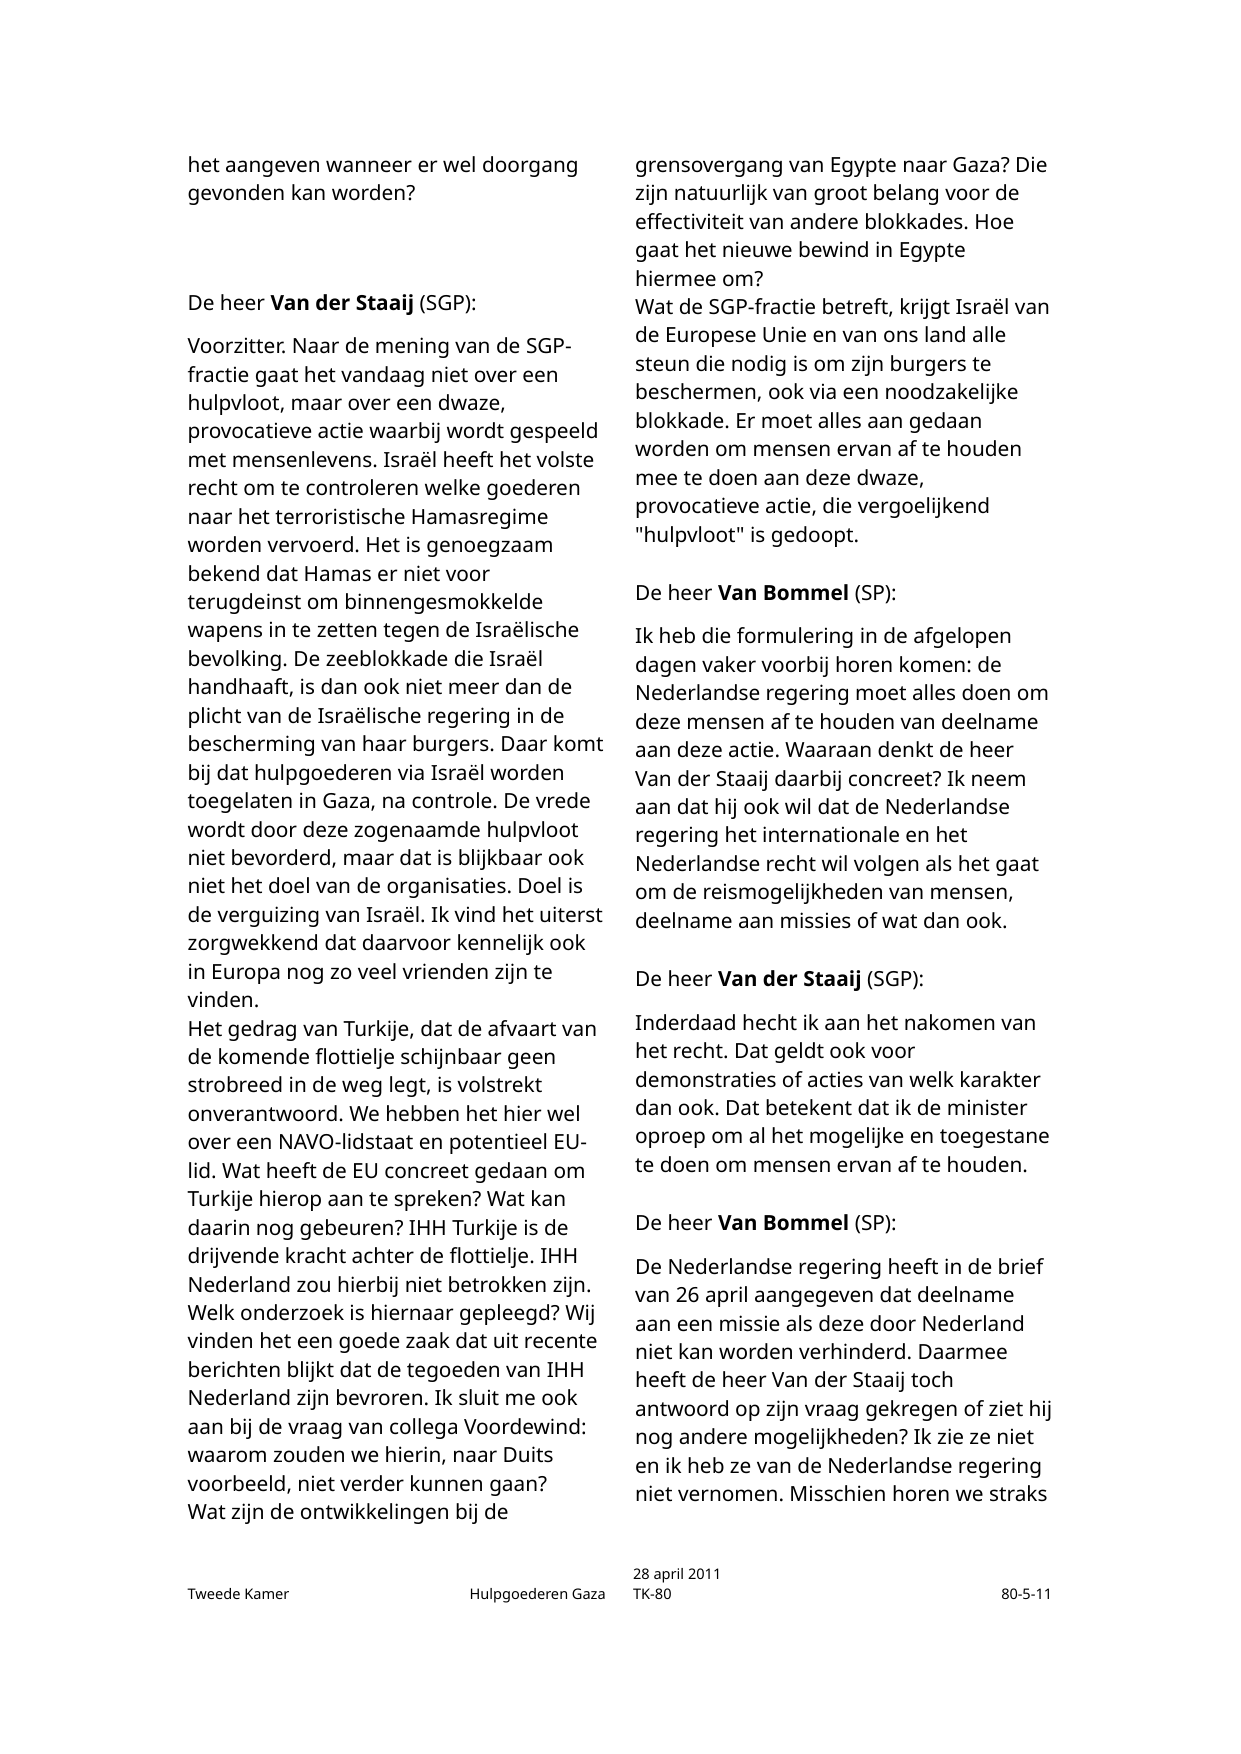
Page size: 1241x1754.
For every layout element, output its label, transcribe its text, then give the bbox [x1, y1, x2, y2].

text De heer Van Bommel (SP): [635, 578, 1053, 607]
text De heer Van der Staaij (SGP): [187, 288, 605, 316]
text Ik heb die formulering in de afgelopen dagen vaker voorbij horen komen: de Nederlandse regering moet alles doen om deze mensen af te houden van deelname aan deze actie. Waaraan denkt de heer Van der Staaij daarbij concreet? Ik neem aan dat hij ook wil dat de Nederlandse regering het internationale en het Nederlandse recht wil volgen als het gaat om de reismogelijkheden van mensen, deelname aan missies of wat dan ook. [635, 622, 1053, 934]
text het aangeven wanneer er wel doorgang gevonden kan worden? [187, 150, 605, 207]
text Wat de SGP-fractie betreft, krijgt Israël van de Europese Unie en van ons land alle steun die nodig is om zijn burgers te beschermen, ook via een noodzakelijke blokkade. Er moet alles aan gedaan worden om mensen ervan af te houden mee te doen aan deze dwaze, provocatieve actie, die vergoelijkend "hulpvloot" is gedoopt. [635, 292, 1053, 548]
text Inderdaad hecht ik aan het nakomen van het recht. Dat geldt ook voor demonstraties of acties van welk karakter dan ook. Dat betekent dat ik de minister oproep om al het mogelijke en toegestane te doen om mensen ervan af te houden. [635, 1008, 1053, 1178]
text De heer Van Bommel (SP): [635, 1208, 1053, 1237]
text Wat zijn de ontwikkelingen bij de [187, 1497, 605, 1526]
text grensovergang van Egypte naar Gaza? Die zijn natuurlijk van groot belang voor de effectiviteit van andere blokkades. Hoe gaat het nieuwe bewind in Egypte hiermee om? [635, 150, 1053, 292]
text Het gedrag van Turkije, dat de afvaart van de komende flottielje schijnbaar geen strobreed in de weg legt, is volstrekt onverantwoord. We hebben het hier wel over een NAVO-lidstaat en potentieel EU-lid. Wat heeft de EU concreet gedaan om Turkije hierop aan te spreken? Wat kan daarin nog gebeuren? IHH Turkije is de drijvende kracht achter de flottielje. IHH Nederland zou hierbij niet betrokken zijn. Welk onderzoek is hiernaar gepleegd? Wij vinden het een goede zaak dat uit recente berichten blijkt dat de tegoeden van IHH Nederland zijn bevroren. Ik sluit me ook aan bij de vraag van collega Voordewind: waarom zouden we hierin, naar Duits voorbeeld, niet verder kunnen gaan? [187, 1014, 605, 1497]
text  [187, 237, 605, 265]
text De Nederlandse regering heeft in de brief van 26 april aangegeven dat deelname aan een missie als deze door Nederland niet kan worden verhinderd. Daarmee heeft de heer Van der Staaij toch antwoord op zijn vraag gekregen of ziet hij nog andere mogelijkheden? Ik zie ze niet en ik heb ze van de Nederlandse regering niet vernomen. Misschien horen we straks [635, 1252, 1053, 1508]
text De heer Van der Staaij (SGP): [635, 964, 1053, 993]
text Voorzitter. Naar de mening van de SGP-fractie gaat het vandaag niet over een hulpvloot, maar over een dwaze, provocatieve actie waarbij wordt gespeeld met mensenlevens. Israël heeft het volste recht om te controleren welke goederen naar het terroristische Hamasregime worden vervoerd. Het is genoegzaam bekend dat Hamas er niet voor terugdeinst om binnengesmokkelde wapens in te zetten tegen de Israëlische bevolking. De zeeblokkade die Israël handhaaft, is dan ook niet meer dan de plicht van de Israëlische regering in de bescherming van haar burgers. Daar komt bij dat hulpgoederen via Israël worden toegelaten in Gaza, na controle. De vrede wordt door deze zogenaamde hulpvloot niet bevorderd, maar dat is blijkbaar ook niet het doel van de organisaties. Doel is de verguizing van Israël. Ik vind het uiterst zorgwekkend dat daarvoor kennelijk ook in Europa nog zo veel vrienden zijn te vinden. [187, 331, 605, 1014]
